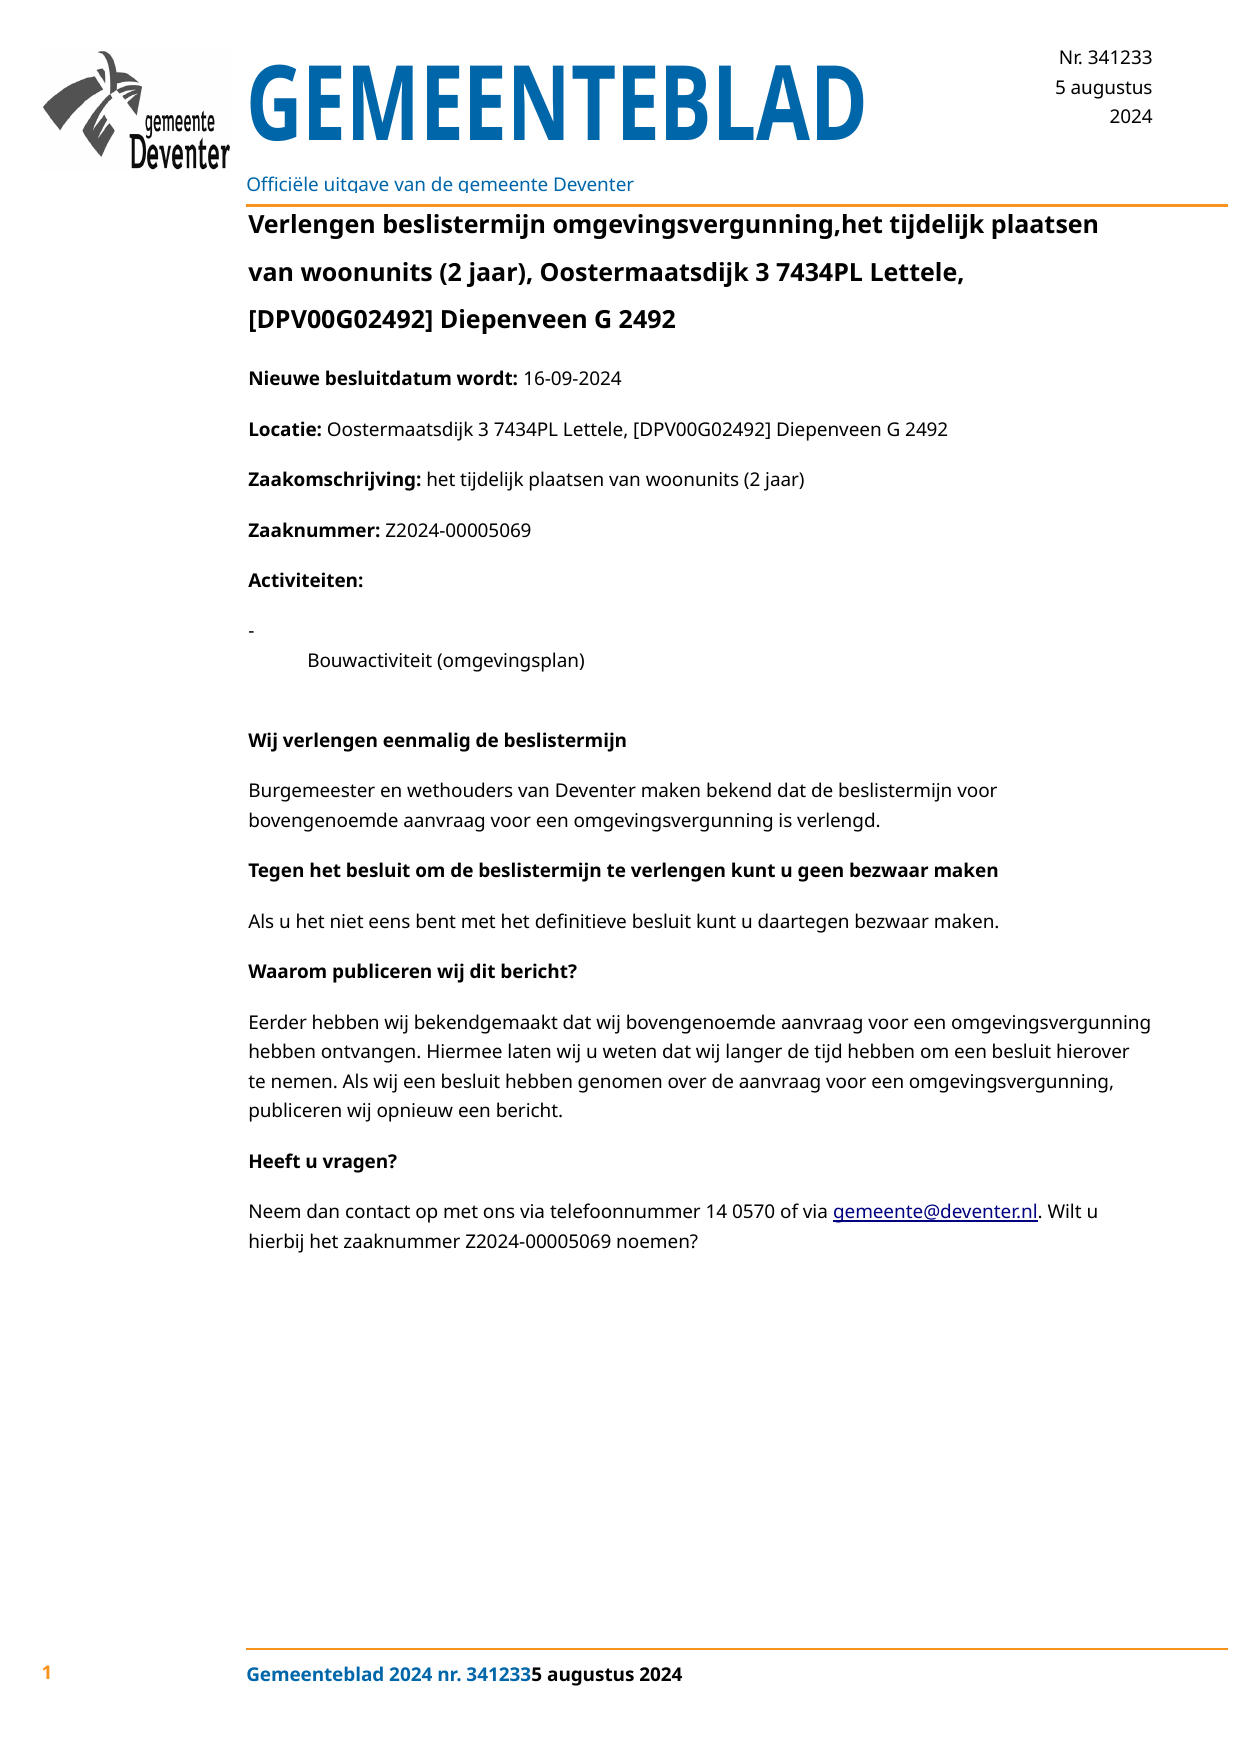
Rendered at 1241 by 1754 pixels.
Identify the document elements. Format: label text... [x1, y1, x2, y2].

text Activiteiten: [248, 567, 1152, 593]
text Heeft u vragen? [248, 1148, 1152, 1174]
list Bouwactiviteit (omgevingsplan) [248, 647, 1152, 673]
text Neem dan contact op met ons via telefoonnummer 14 0570 of via gemeente@deventer.nl. Wilt u hierbij het zaaknummer Z2024-00005069 noemen? [248, 1198, 1152, 1254]
text Verlengen beslistermijn omgevingsvergunning,het tijdelijk plaatsen van woonunits (2 jaar), Oostermaatsdijk 3 7434PL Lettele, [DPV00G02492] Diepenveen G 2492 [248, 207, 1152, 336]
picture [41, 47, 231, 172]
text Als u het niet eens bent met het definitieve besluit kunt u daartegen bezwaar maken. [248, 908, 1152, 934]
text Eerder hebben wij bekendgemaakt dat wij bovengenoemde aanvraag voor een omgevingsvergunning hebben ontvangen. Hiermee laten wij u weten dat wij langer de tijd hebben om een besluit hierover te nemen. Als wij een besluit hebben genomen over de aanvraag voor een omgevingsvergunning, publiceren wij opnieuw een bericht. [248, 1009, 1152, 1123]
text Zaaknummer: Z2024-00005069 [248, 517, 1152, 542]
text Locatie: Oostermaatsdijk 3 7434PL Lettele, [DPV00G02492] Diepenveen G 2492 [248, 416, 1152, 442]
text Nieuwe besluitdatum wordt: 16-09-2024 [248, 366, 1152, 391]
text Wij verlengen eenmalig de beslistermijn [248, 727, 1152, 753]
text Tegen het besluit om de beslistermijn te verlengen kunt u geen bezwaar maken [248, 858, 1152, 883]
text Zaakomschrijving: het tijdelijk plaatsen van woonunits (2 jaar) [248, 466, 1152, 492]
text Waarom publiceren wij dit bericht? [248, 958, 1152, 984]
text Burgemeester en wethouders van Deventer maken bekend dat de beslistermijn voor bovengenoemde aanvraag voor een omgevingsvergunning is verlengd. [248, 778, 1152, 833]
